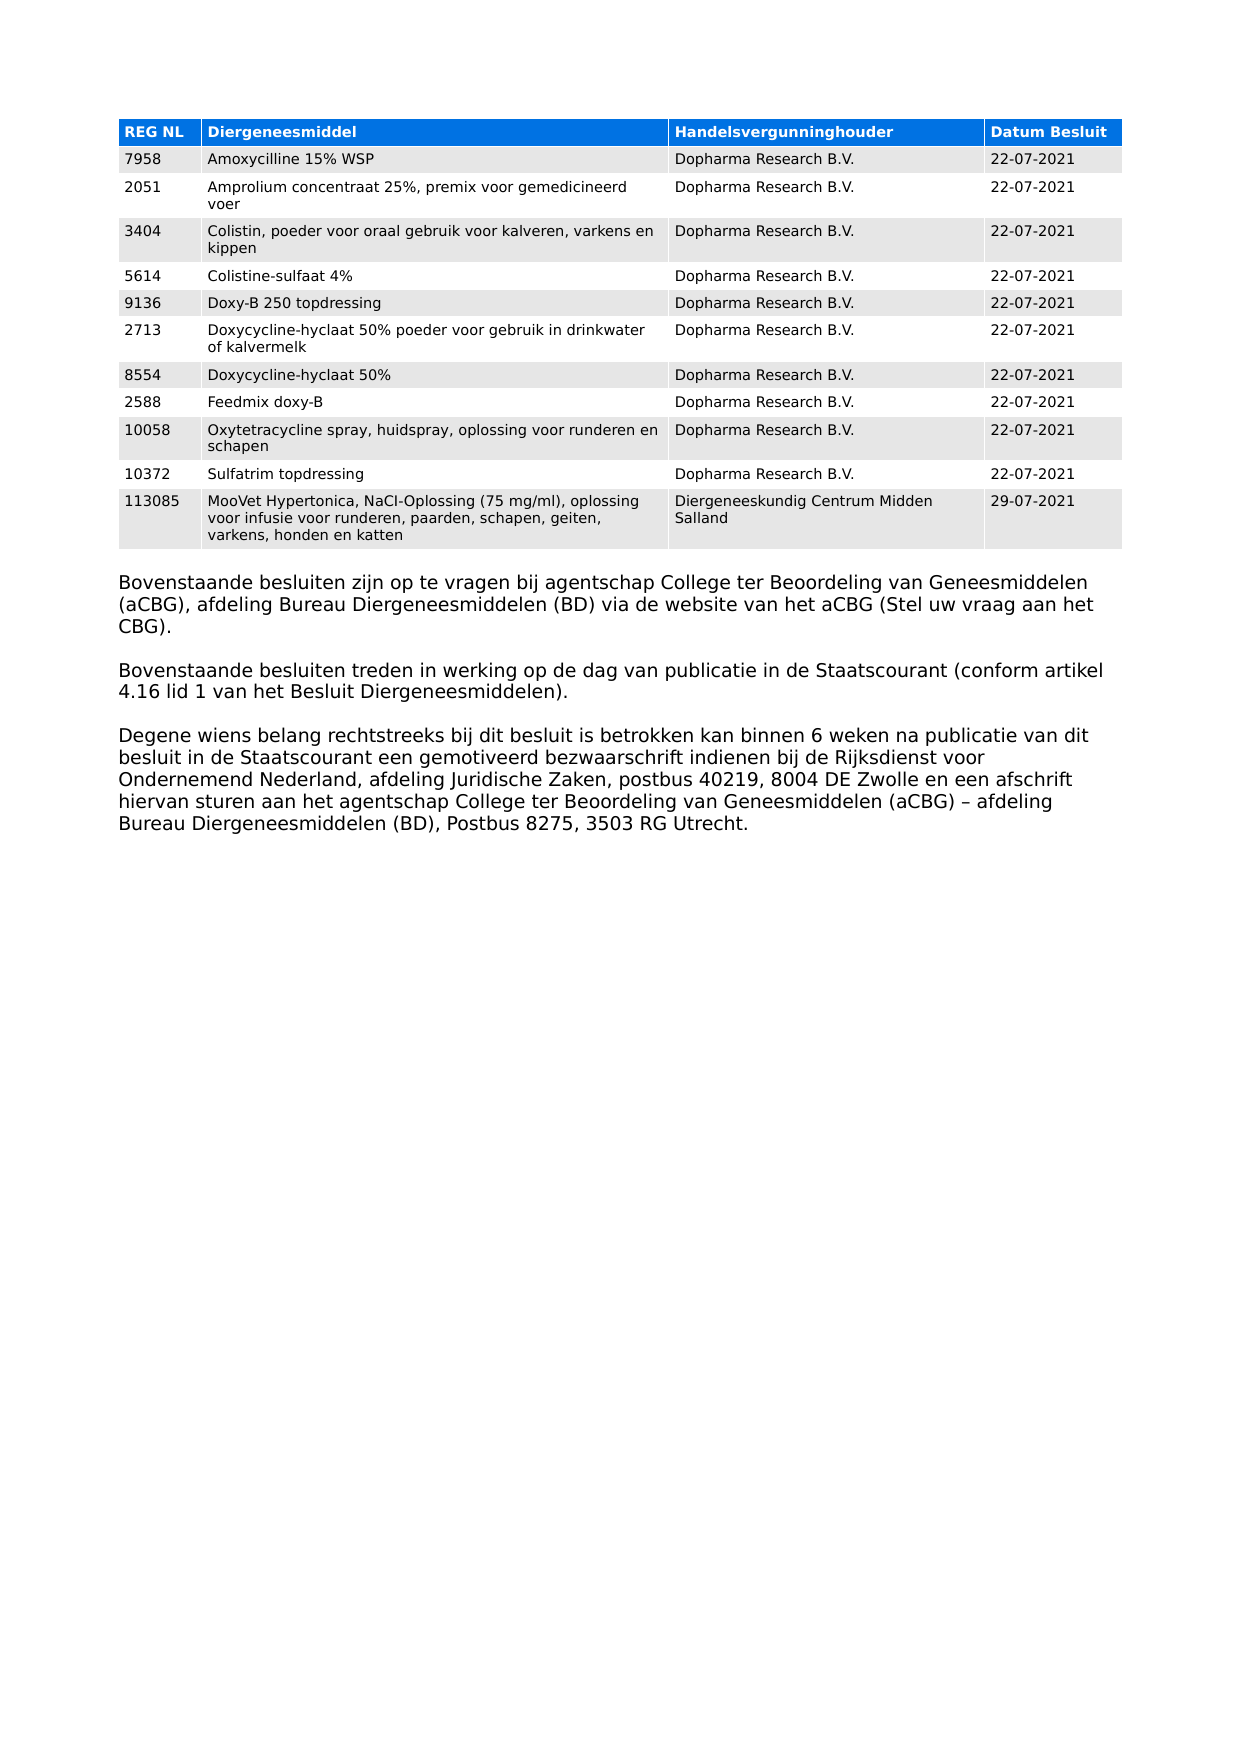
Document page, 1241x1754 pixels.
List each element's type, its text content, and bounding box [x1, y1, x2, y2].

table_cell 22-07-2021 [985, 218, 1122, 262]
table_cell 22-07-2021 [985, 147, 1122, 173]
table_cell Doxycycline-hyclaat 50% poeder voor gebruik in drinkwater of kalvermelk [202, 318, 668, 361]
table_cell MooVet Hypertonica, NaCI-Oplossing (75 mg/ml), oplossing voor infusie voor runderen, paarden, schapen, geiten, varkens, honden en katten [202, 489, 668, 549]
table_cell 29-07-2021 [985, 489, 1122, 549]
table_cell 2713 [119, 318, 201, 361]
table_header REG NL [119, 119, 201, 146]
table_cell 3404 [119, 218, 201, 262]
table_cell Dopharma Research B.V. [669, 417, 984, 460]
table_cell Oxytetracycline spray, huidspray, oplossing voor runderen en schapen [202, 417, 668, 460]
table_cell Feedmix doxy-B [202, 389, 668, 416]
table_header Diergeneesmiddel [202, 119, 668, 146]
table_cell 5614 [119, 263, 201, 289]
table_cell 22-07-2021 [985, 417, 1122, 460]
table_header Datum Besluit [985, 119, 1122, 146]
table_cell Colistine-sulfaat 4% [202, 263, 668, 289]
table_cell Amoxycilline 15% WSP [202, 147, 668, 173]
table_cell Sulfatrim topdressing [202, 461, 668, 487]
table_cell Dopharma Research B.V. [669, 461, 984, 487]
table_cell 22-07-2021 [985, 461, 1122, 487]
table_cell Dopharma Research B.V. [669, 174, 984, 217]
table_cell Colistin, poeder voor oraal gebruik voor kalveren, varkens en kippen [202, 218, 668, 262]
table_cell Dopharma Research B.V. [669, 263, 984, 289]
table_cell Dopharma Research B.V. [669, 290, 984, 316]
table_cell 10372 [119, 461, 201, 487]
table_cell Dopharma Research B.V. [669, 218, 984, 262]
table_cell 113085 [119, 489, 201, 549]
table_cell 9136 [119, 290, 201, 316]
table_cell Diergeneeskundig Centrum Midden Salland [669, 489, 984, 549]
table_cell 22-07-2021 [985, 263, 1122, 289]
table_cell 22-07-2021 [985, 362, 1122, 388]
table_cell 22-07-2021 [985, 318, 1122, 361]
table_cell 22-07-2021 [985, 290, 1122, 316]
table_cell Amprolium concentraat 25%, premix voor gemedicineerd voer [202, 174, 668, 217]
table_cell Dopharma Research B.V. [669, 147, 984, 173]
table_cell Dopharma Research B.V. [669, 389, 984, 416]
table_cell Dopharma Research B.V. [669, 362, 984, 388]
text Bovenstaande besluiten treden in werking op de dag van publicatie in de Staatscourant (conform artikel 4.16 lid 1 van het Besluit Diergeneesmiddelen). [118, 659, 1122, 703]
table_cell 2051 [119, 174, 201, 217]
text Degene wiens belang rechtstreeks bij dit besluit is betrokken kan binnen 6 weken na publicatie van dit besluit in de Staatscourant een gemotiveerd bezwaarschrift indienen bij de Rijksdienst voor Ondernemend Nederland, afdeling Juridische Zaken, postbus 40219, 8004 DE Zwolle en een afschrift hiervan sturen aan het agentschap College ter Beoordeling van Geneesmiddelen (aCBG) – afdeling Bureau Diergeneesmiddelen (BD), Postbus 8275, 3503 RG Utrecht. [118, 725, 1122, 835]
table_cell 7958 [119, 147, 201, 173]
table_cell Doxy-B 250 topdressing [202, 290, 668, 316]
text Bovenstaande besluiten zijn op te vragen bij agentschap College ter Beoordeling van Geneesmiddelen (aCBG), afdeling Bureau Diergeneesmiddelen (BD) via de website van het aCBG (Stel uw vraag aan het CBG). [118, 572, 1122, 638]
table_cell 8554 [119, 362, 201, 388]
table_header Handelsvergunninghouder [669, 119, 984, 146]
table_cell 10058 [119, 417, 201, 460]
table_cell Dopharma Research B.V. [669, 318, 984, 361]
table_cell 22-07-2021 [985, 389, 1122, 416]
table_cell Doxycycline-hyclaat 50% [202, 362, 668, 388]
table_cell 22-07-2021 [985, 174, 1122, 217]
table_cell 2588 [119, 389, 201, 416]
